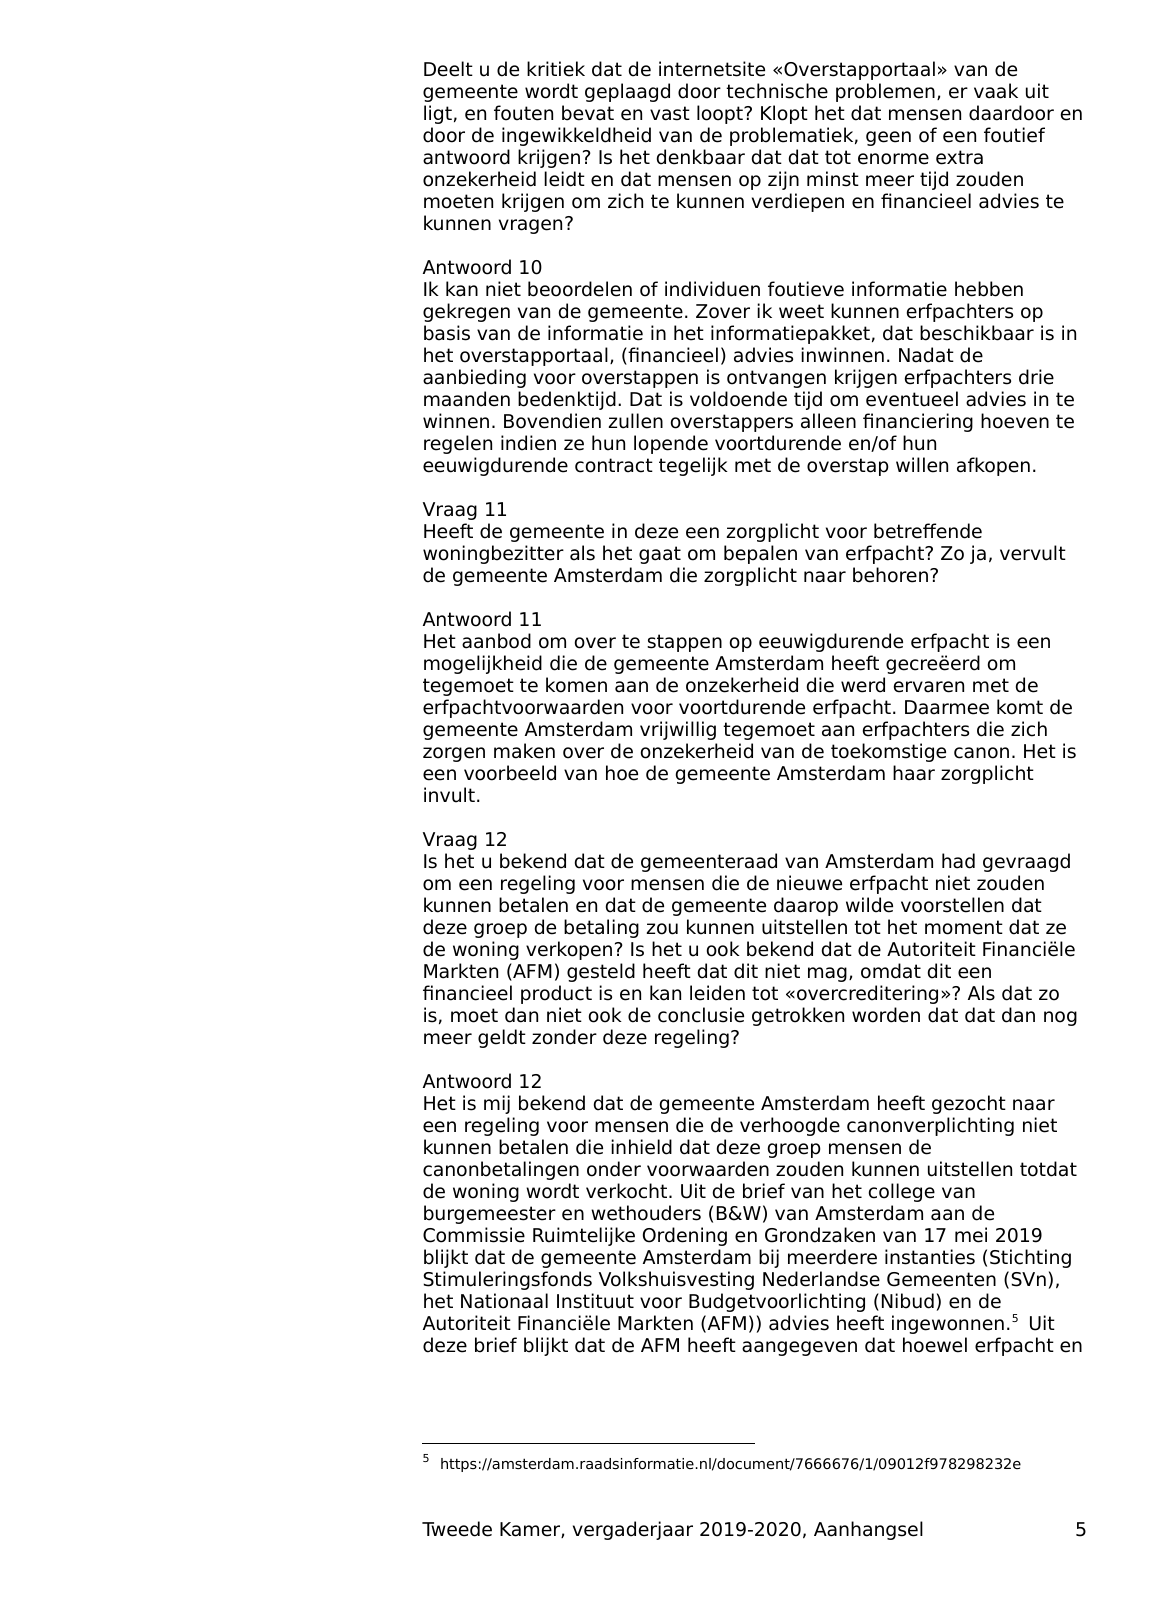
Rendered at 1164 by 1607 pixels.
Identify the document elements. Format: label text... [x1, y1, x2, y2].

text Ik kan niet beoordelen of individuen foutieve informatie hebben gekregen van de gemeente. Zover ik weet kunnen erfpachters op basis van de informatie in het informatiepakket, dat beschikbaar is in het overstapportaal, (financieel) advies inwinnen. Nadat de aanbieding voor overstappen is ontvangen krijgen erfpachters drie maanden bedenktijd. Dat is voldoende tijd om eventueel advies in te winnen. Bovendien zullen overstappers alleen financiering hoeven te regelen indien ze hun lopende voortdurende en/of hun eeuwigdurende contract tegelijk met de overstap willen afkopen. [422, 279, 1087, 477]
text Heeft de gemeente in deze een zorgplicht voor betreffende woningbezitter als het gaat om bepalen van erfpacht? Zo ja, vervult de gemeente Amsterdam die zorgplicht naar behoren? [422, 521, 1087, 587]
text Deelt u de kritiek dat de internetsite «Overstapportaal» van de gemeente wordt geplaagd door technische problemen, er vaak uit ligt, en fouten bevat en vast loopt? Klopt het dat mensen daardoor en door de ingewikkeldheid van de problematiek, geen of een foutief antwoord krijgen? Is het denkbaar dat dat tot enorme extra onzekerheid leidt en dat mensen op zijn minst meer tijd zouden moeten krijgen om zich te kunnen verdiepen en financieel advies te kunnen vragen? [422, 59, 1087, 235]
text Is het u bekend dat de gemeenteraad van Amsterdam had gevraagd om een regeling voor mensen die de nieuwe erfpacht niet zouden kunnen betalen en dat de gemeente daarop wilde voorstellen dat deze groep de betaling zou kunnen uitstellen tot het moment dat ze de woning verkopen? Is het u ook bekend dat de Autoriteit Financiële Markten (AFM) gesteld heeft dat dit niet mag, omdat dit een financieel product is en kan leiden tot «overcreditering»? Als dat zo is, moet dan niet ook de conclusie getrokken worden dat dat dan nog meer geldt zonder deze regeling? [422, 851, 1087, 1049]
text Antwoord 11 [422, 609, 1087, 631]
text Vraag 12 [422, 829, 1087, 851]
text Het aanbod om over te stappen op eeuwigdurende erfpacht is een mogelijkheid die de gemeente Amsterdam heeft gecreëerd om tegemoet te komen aan de onzekerheid die werd ervaren met de erfpachtvoorwaarden voor voortdurende erfpacht. Daarmee komt de gemeente Amsterdam vrijwillig tegemoet aan erfpachters die zich zorgen maken over de onzekerheid van de toekomstige canon. Het is een voorbeeld van hoe de gemeente Amsterdam haar zorgplicht invult. [422, 631, 1087, 807]
text Vraag 11 [422, 499, 1087, 521]
text Het is mij bekend dat de gemeente Amsterdam heeft gezocht naar een regeling voor mensen die de verhoogde canonverplichting niet kunnen betalen die inhield dat deze groep mensen de canonbetalingen onder voorwaarden zouden kunnen uitstellen totdat de woning wordt verkocht. Uit de brief van het college van burgemeester en wethouders (B&W) van Amsterdam aan de Commissie Ruimtelijke Ordening en Grondzaken van 17 mei 2019 blijkt dat de gemeente Amsterdam bij meerdere instanties (Stichting Stimuleringsfonds Volkshuisvesting Nederlandse Gemeenten (SVn), het Nationaal Instituut voor Budgetvoorlichting (Nibud) en de Autoriteit Financiële Markten (AFM)) advies heeft ingewonnen. Uit deze brief blijkt dat de AFM heeft aangegeven dat hoewel erfpacht en [422, 1093, 1087, 1357]
text Antwoord 10 [422, 257, 1087, 279]
text https://amsterdam.raadsinformatie.nl/document/7666676/1/09012f978298232e [422, 1452, 1087, 1474]
text Antwoord 12 [422, 1071, 1087, 1093]
